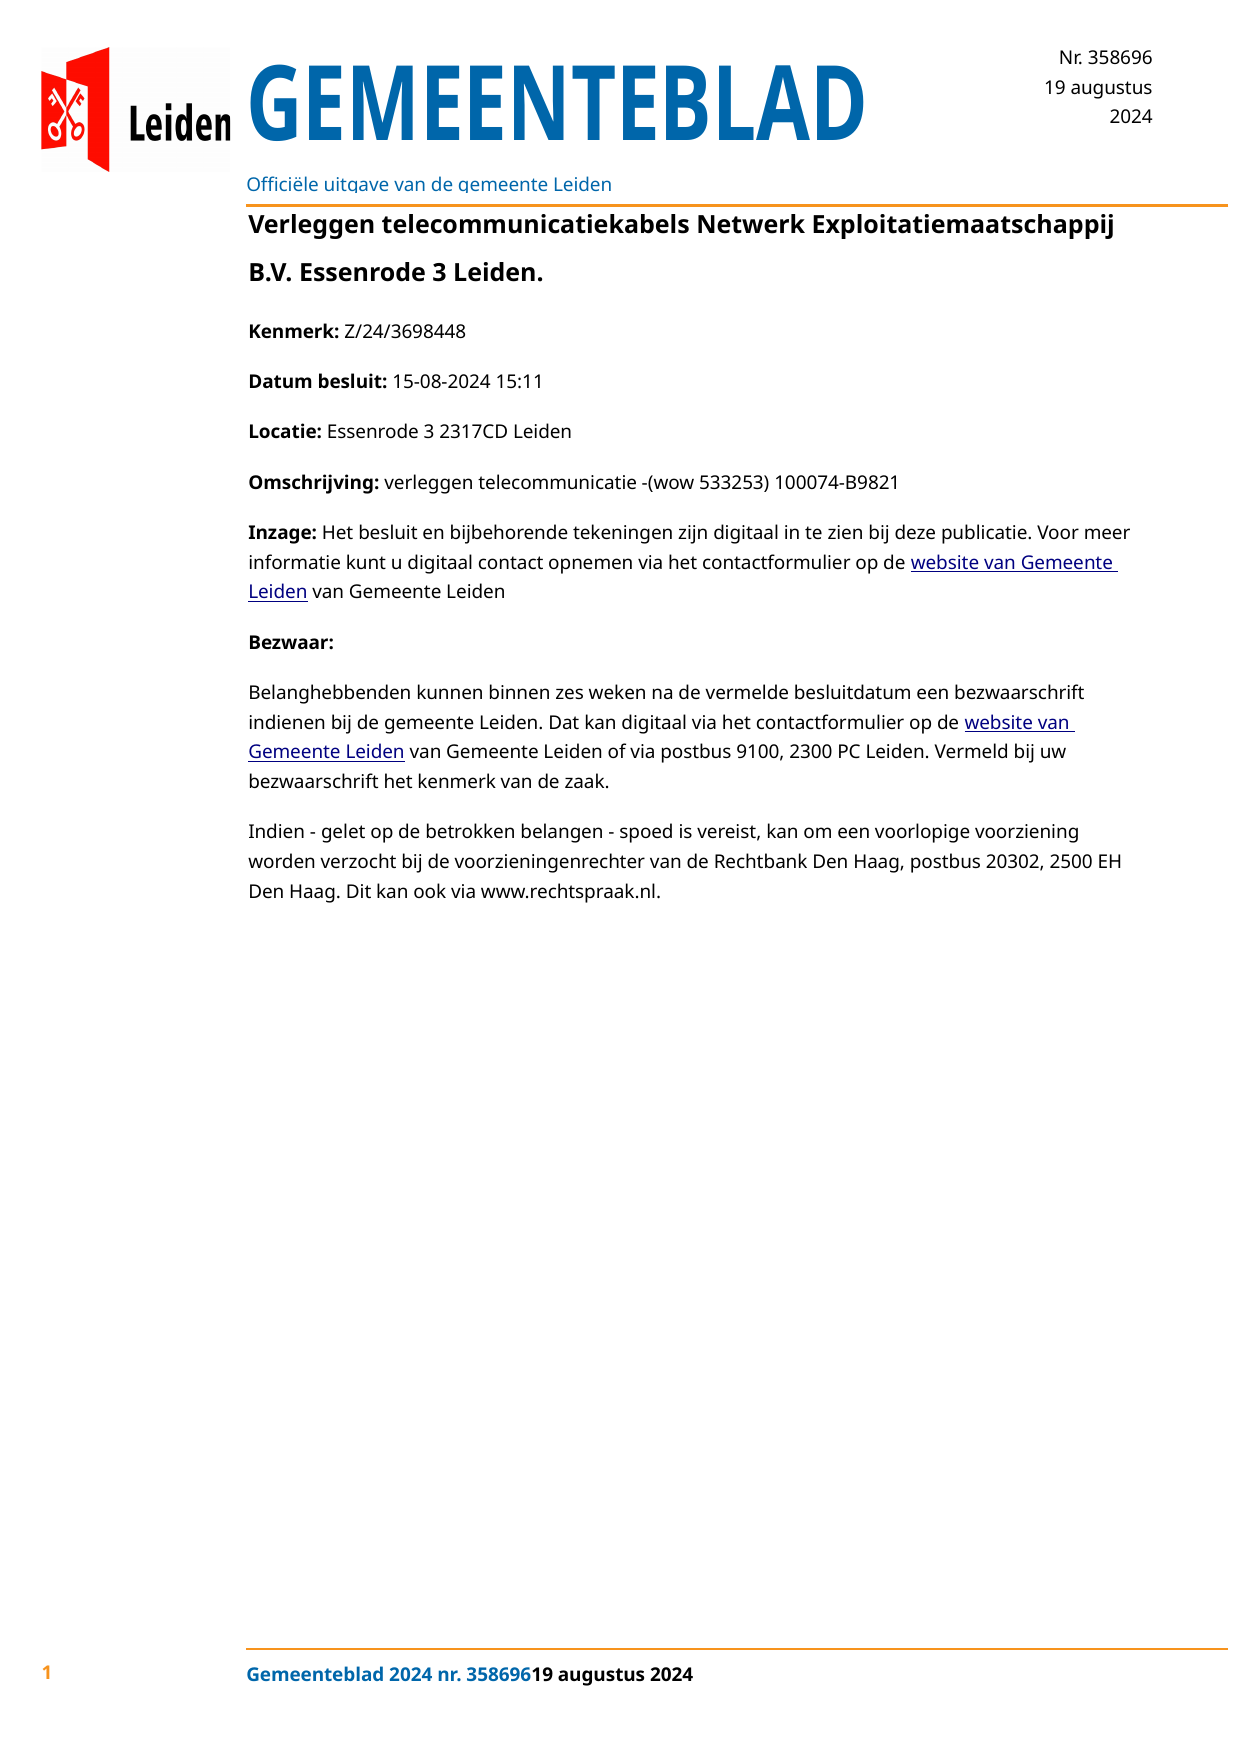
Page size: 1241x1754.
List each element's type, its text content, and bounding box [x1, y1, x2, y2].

text Bezwaar: [248, 629, 1152, 655]
text Omschrijving: verleggen telecommunicatie -(wow 533253) 100074-B9821 [248, 469, 1152, 495]
text Belanghebbenden kunnen binnen zes weken na de vermelde besluitdatum een bezwaarschrift indienen bij de gemeente Leiden. Dat kan digitaal via het contactformulier op de website van Gemeente Leiden van Gemeente Leiden of via postbus 9100, 2300 PC Leiden. Vermeld bij uw bezwaarschrift het kenmerk van de zaak. [248, 679, 1152, 794]
text Datum besluit: 15-08-2024 15:11 [248, 368, 1152, 394]
picture [41, 47, 231, 172]
text Kenmerk: Z/24/3698448 [248, 318, 1152, 344]
text Verleggen telecommunicatiekabels Netwerk Exploitatiemaatschappij B.V. Essenrode 3 Leiden. [248, 207, 1152, 288]
text Locatie: Essenrode 3 2317CD Leiden [248, 419, 1152, 444]
text Indien - gelet op de betrokken belangen - spoed is vereist, kan om een voorlopige voorziening worden verzocht bij de voorzieningenrechter van de Rechtbank Den Haag, postbus 20302, 2500 EH Den Haag. Dit kan ook via www.rechtspraak.nl. [248, 819, 1152, 904]
text Inzage: Het besluit en bijbehorende tekeningen zijn digitaal in te zien bij deze publicatie. Voor meer informatie kunt u digitaal contact opnemen via het contactformulier op de website van Gemeente Leiden van Gemeente Leiden [248, 519, 1152, 604]
